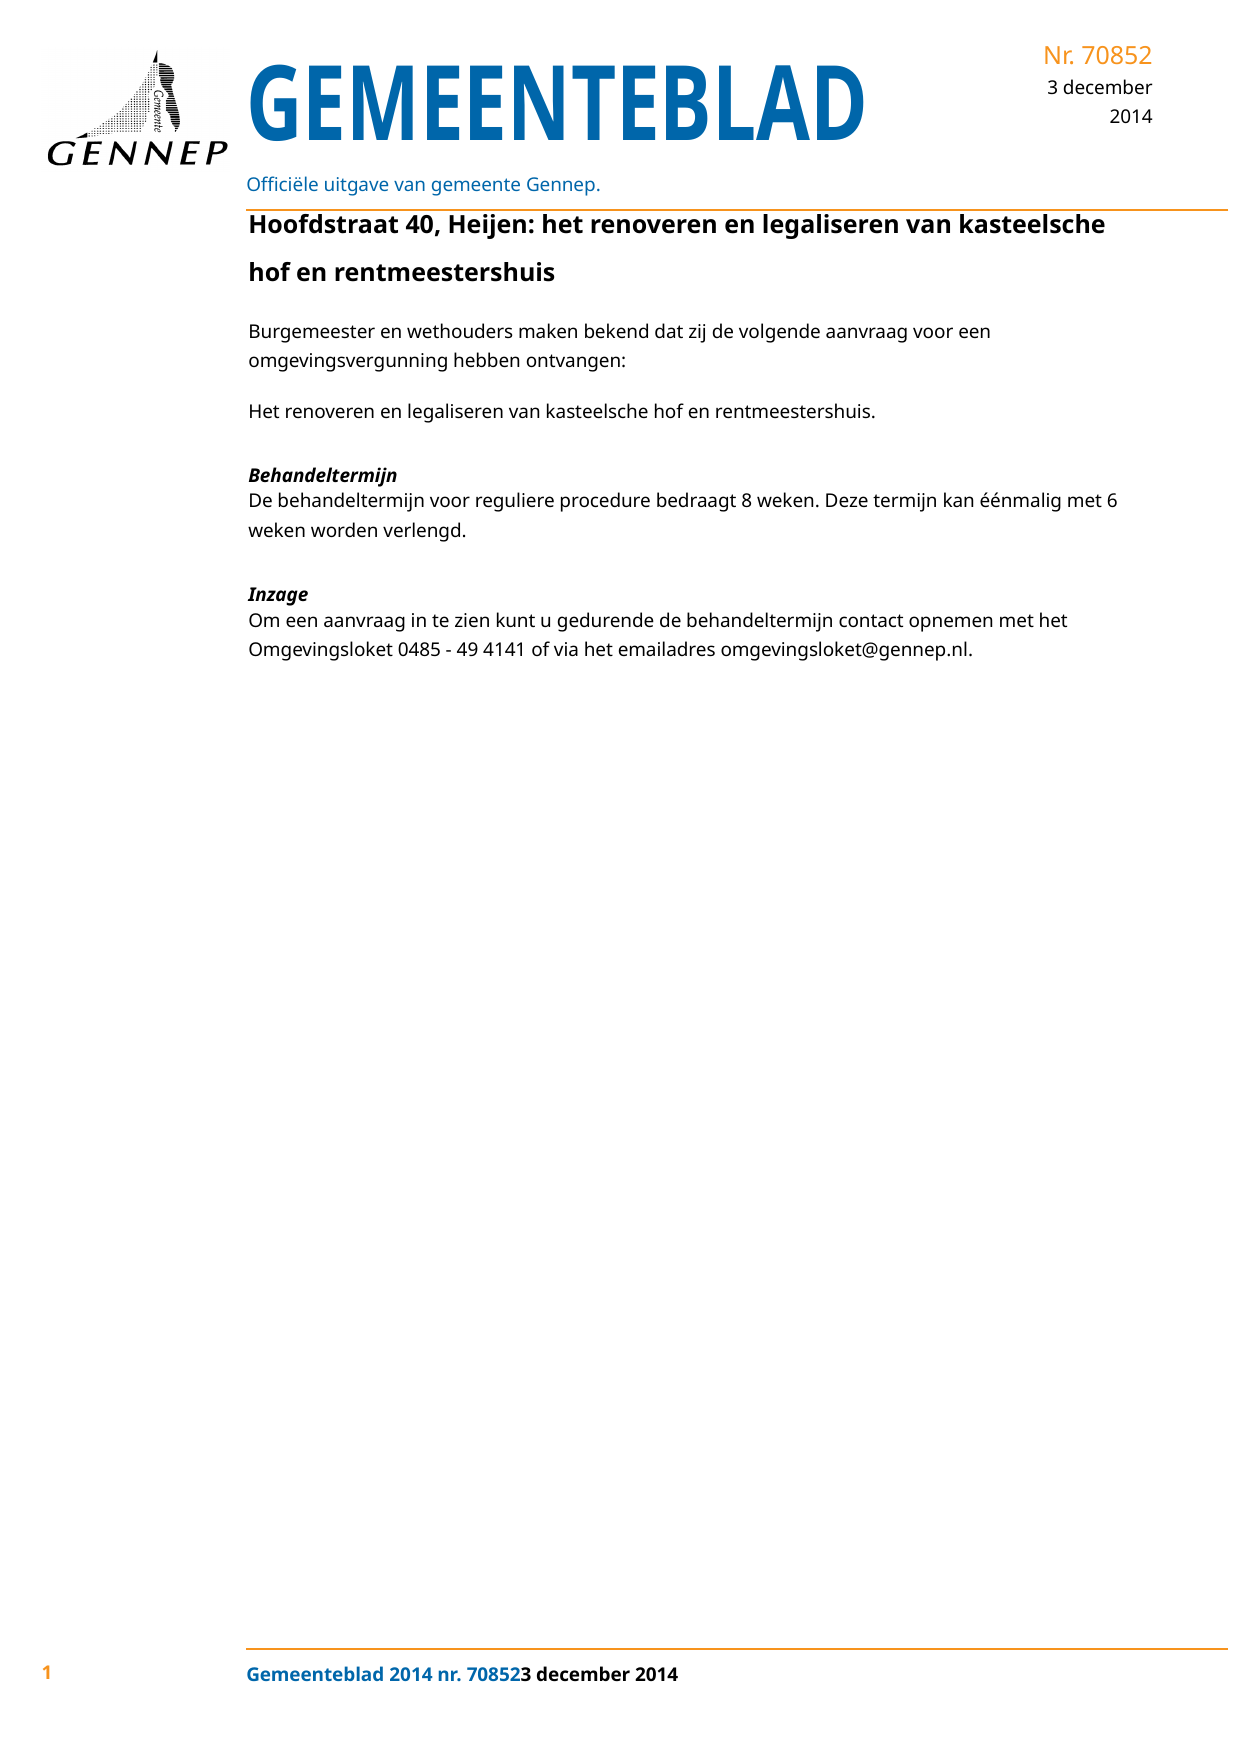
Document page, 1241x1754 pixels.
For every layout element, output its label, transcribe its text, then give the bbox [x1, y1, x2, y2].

picture [41, 47, 231, 172]
text Om een aanvraag in te zien kunt u gedurende de behandeltermijn contact opnemen met het Omgevingsloket 0485 - 49 4141 of via het emailadres omgevingsloket@gennep.nl. [248, 607, 1152, 662]
text Het renoveren en legaliseren van kasteelsche hof en rentmeestershuis. [248, 398, 1152, 424]
text Hoofdstraat 40, Heijen: het renoveren en legaliseren van kasteelsche hof en rentmeestershuis [248, 211, 1152, 288]
text Behandeltermijn [248, 462, 1152, 488]
text De behandeltermijn voor reguliere procedure bedraagt 8 weken. Deze termijn kan éénmalig met 6 weken worden verlengd. [248, 488, 1152, 543]
text Inzage [248, 581, 1152, 607]
text Burgemeester en wethouders maken bekend dat zij de volgende aanvraag voor een omgevingsvergunning hebben ontvangen: [248, 318, 1152, 373]
